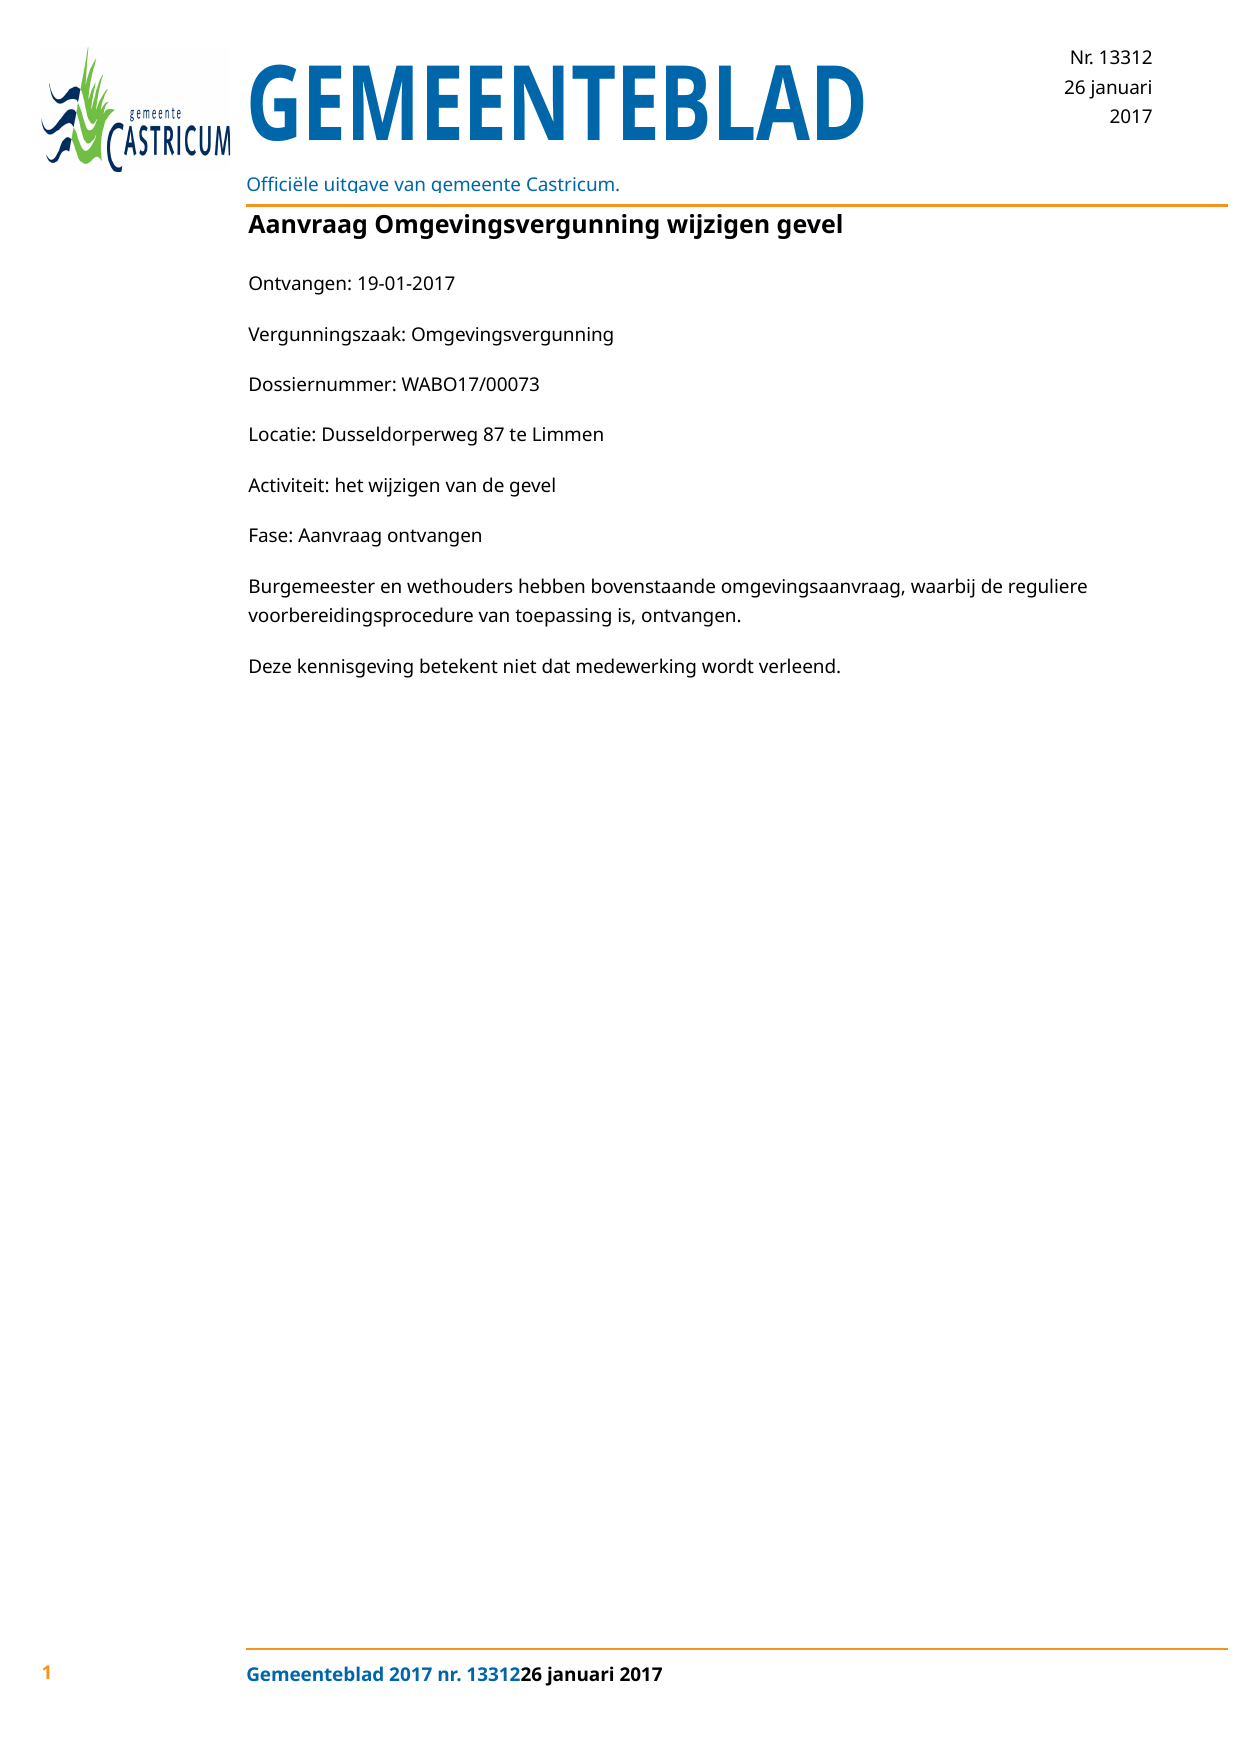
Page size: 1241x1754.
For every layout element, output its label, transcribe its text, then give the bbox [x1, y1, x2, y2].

text Locatie: Dusseldorperweg 87 te Limmen [248, 422, 1152, 447]
text Dossiernummer: WABO17/00073 [248, 371, 1152, 397]
picture [41, 47, 231, 172]
text Vergunningszaak: Omgevingsvergunning [248, 321, 1152, 346]
text Fase: Aanvraag ontvangen [248, 522, 1152, 548]
text Deze kennisgeving betekent niet dat medewerking wordt verleend. [248, 653, 1152, 678]
text Aanvraag Omgevingsvergunning wijzigen gevel [248, 207, 1152, 241]
text Activiteit: het wijzigen van de gevel [248, 472, 1152, 498]
text Burgemeester en wethouders hebben bovenstaande omgevingsaanvraag, waarbij de reguliere voorbereidingsprocedure van toepassing is, ontvangen. [248, 573, 1152, 628]
text Ontvangen: 19-01-2017 [248, 270, 1152, 296]
